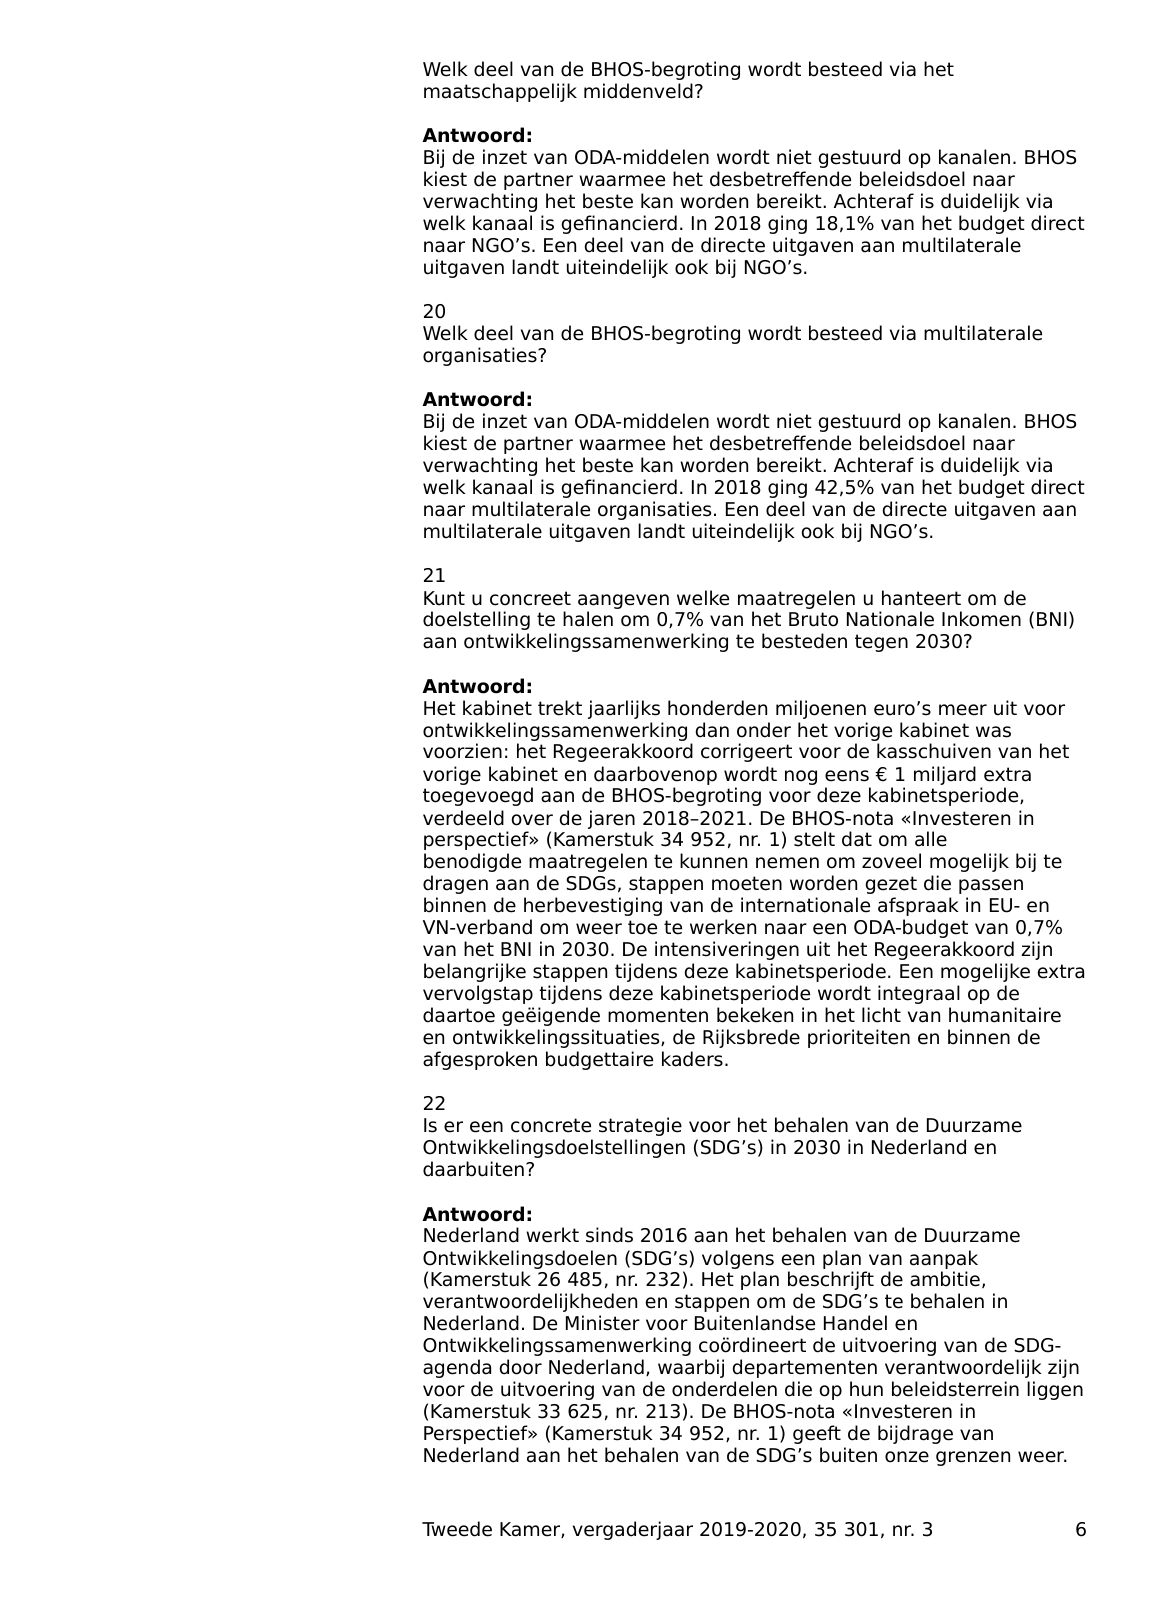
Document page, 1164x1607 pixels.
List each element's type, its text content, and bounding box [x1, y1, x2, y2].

text Is er een concrete strategie voor het behalen van de Duurzame Ontwikkelingsdoelstellingen (SDG’s) in 2030 in Nederland en daarbuiten? [422, 1115, 1087, 1181]
text Antwoord: [422, 676, 1087, 697]
text 21 [422, 565, 1087, 587]
text Antwoord: [422, 389, 1087, 411]
text Het kabinet trekt jaarlijks honderden miljoenen euro’s meer uit voor ontwikkelingssamenwerking dan onder het vorige kabinet was voorzien: het Regeerakkoord corrigeert voor de kasschuiven van het vorige kabinet en daarbovenop wordt nog eens € 1 miljard extra toegevoegd aan de BHOS-begroting voor deze kabinetsperiode, verdeeld over de jaren 2018–2021. De BHOS-nota «Investeren in perspectief» (Kamerstuk 34 952, nr. 1) stelt dat om alle [422, 697, 1087, 851]
text Nederland werkt sinds 2016 aan het behalen van de Duurzame Ontwikkelingsdoelen (SDG’s) volgens een plan van aanpak (Kamerstuk 26 485, nr. 232). Het plan beschrijft de ambitie, verantwoordelijkheden en stappen om de SDG’s te behalen in Nederland. De Minister voor Buitenlandse Handel en Ontwikkelingssamenwerking coördineert de uitvoering van de SDG-agenda door Nederland, waarbij departementen verantwoordelijk zijn voor de uitvoering van de onderdelen die op hun beleidsterrein liggen (Kamerstuk 33 625, nr. 213). De BHOS-nota «Investeren in Perspectief» (Kamerstuk 34 952, nr. 1) geeft de bijdrage van Nederland aan het behalen van de SDG’s buiten onze grenzen weer. [422, 1225, 1087, 1467]
text benodigde maatregelen te kunnen nemen om zoveel mogelijk bij te dragen aan de SDGs, stappen moeten worden gezet die passen binnen de herbevestiging van de internationale afspraak in EU- en VN-verband om weer toe te werken naar een ODA-budget van 0,7% van het BNI in 2030. De intensiveringen uit het Regeerakkoord zijn belangrijke stappen tijdens deze kabinetsperiode. Een mogelijke extra vervolgstap tijdens deze kabinetsperiode wordt integraal op de daartoe geëigende momenten bekeken in het licht van humanitaire en ontwikkelingssituaties, de Rijksbrede prioriteiten en binnen de afgesproken budgettaire kaders. [422, 851, 1087, 1071]
text Bij de inzet van ODA-middelen wordt niet gestuurd op kanalen. BHOS kiest de partner waarmee het desbetreffende beleidsdoel naar verwachting het beste kan worden bereikt. Achteraf is duidelijk via welk kanaal is gefinancierd. In 2018 ging 18,1% van het budget direct naar NGO’s. Een deel van de directe uitgaven aan multilaterale uitgaven landt uiteindelijk ook bij NGO’s. [422, 147, 1087, 279]
text 20 [422, 301, 1087, 323]
text Antwoord: [422, 1203, 1087, 1225]
text 22 [422, 1093, 1087, 1115]
text Antwoord: [422, 125, 1087, 147]
text Welk deel van de BHOS-begroting wordt besteed via het maatschappelijk middenveld? [422, 59, 1087, 103]
text Welk deel van de BHOS-begroting wordt besteed via multilaterale organisaties? [422, 323, 1087, 367]
text Bij de inzet van ODA-middelen wordt niet gestuurd op kanalen. BHOS kiest de partner waarmee het desbetreffende beleidsdoel naar verwachting het beste kan worden bereikt. Achteraf is duidelijk via welk kanaal is gefinancierd. In 2018 ging 42,5% van het budget direct naar multilaterale organisaties. Een deel van de directe uitgaven aan multilaterale uitgaven landt uiteindelijk ook bij NGO’s. [422, 411, 1087, 543]
text Kunt u concreet aangeven welke maatregelen u hanteert om de doelstelling te halen om 0,7% van het Bruto Nationale Inkomen (BNI) aan ontwikkelingssamenwerking te besteden tegen 2030? [422, 587, 1087, 653]
